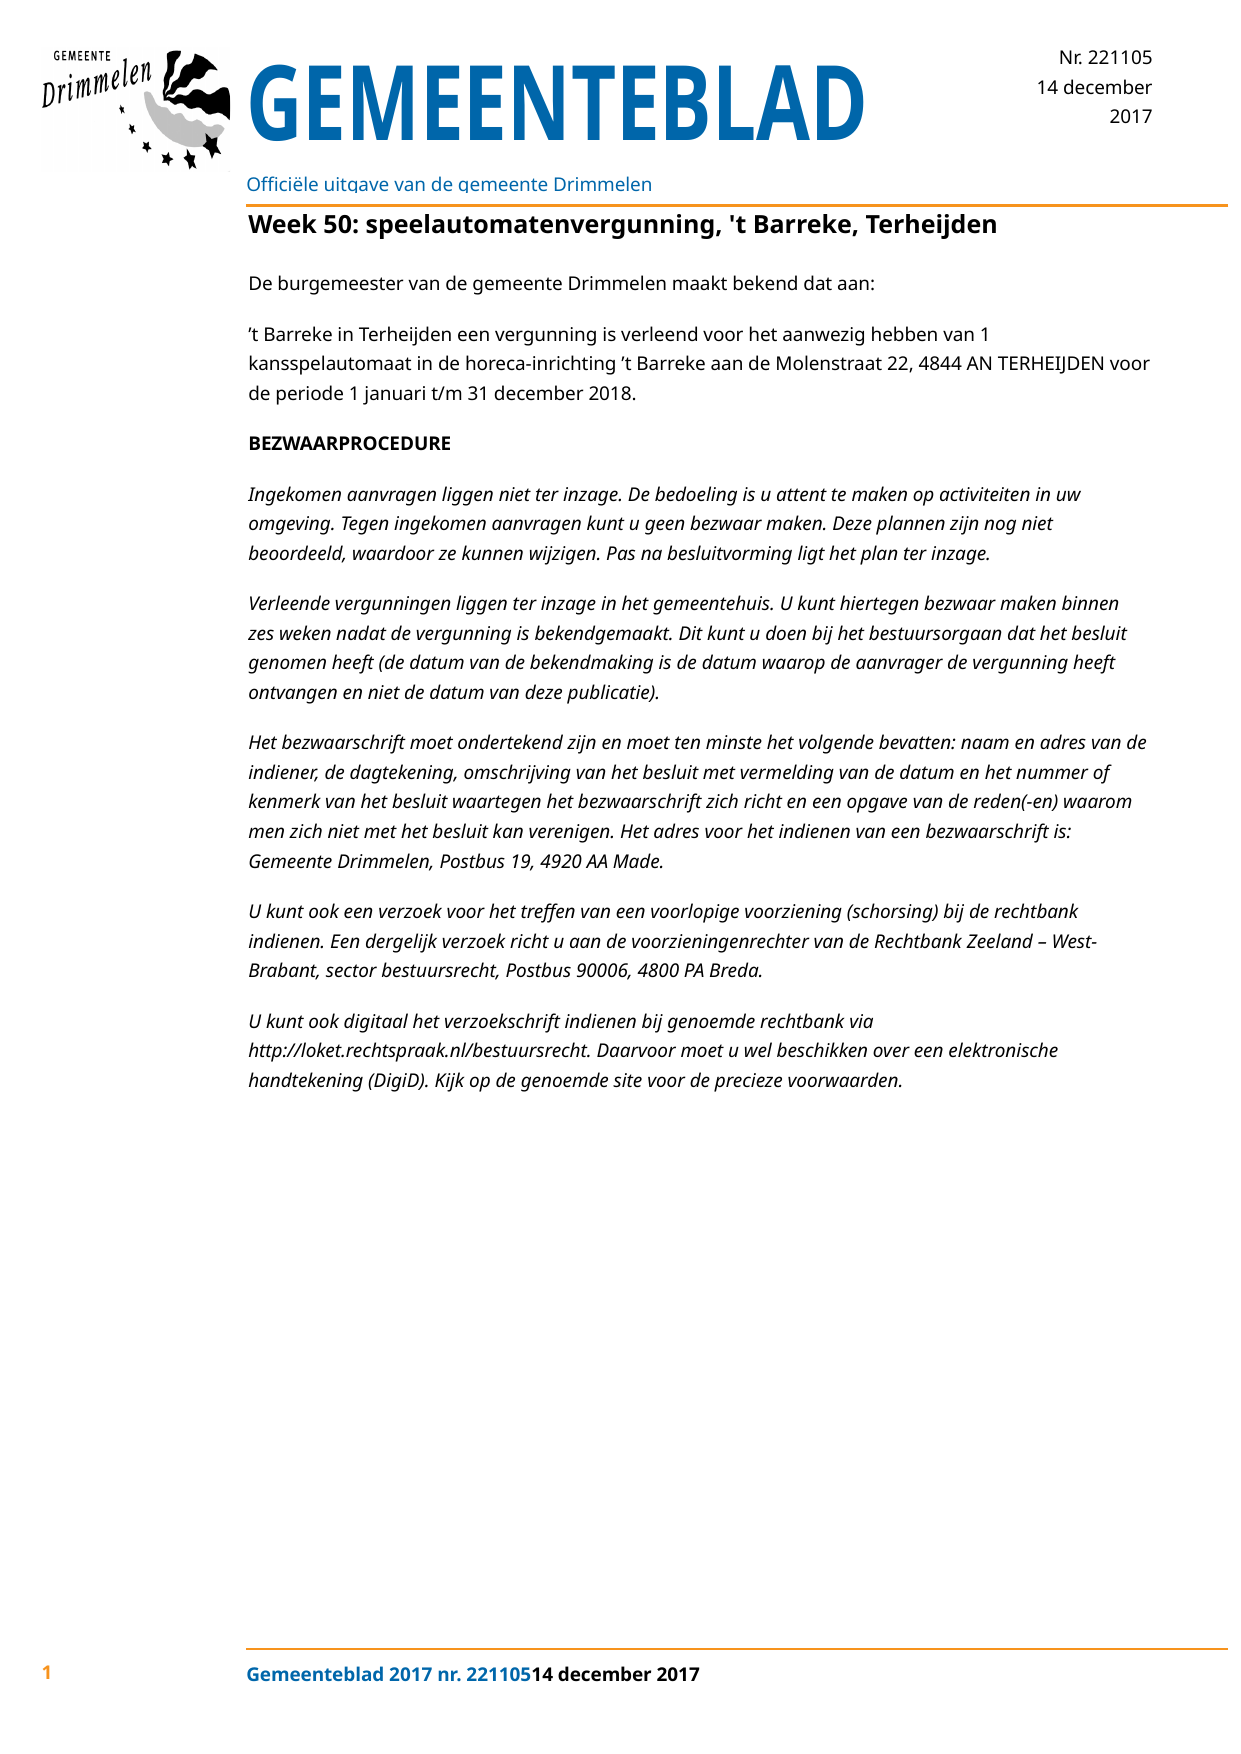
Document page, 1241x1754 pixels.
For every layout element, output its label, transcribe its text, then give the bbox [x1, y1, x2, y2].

text Het bezwaarschrift moet ondertekend zijn en moet ten minste het volgende bevatten: naam en adres van de indiener, de dagtekening, omschrijving van het besluit met vermelding van de datum en het nummer of kenmerk van het besluit waartegen het bezwaarschrift zich richt en een opgave van de reden(-en) waarom men zich niet met het besluit kan verenigen. Het adres voor het indienen van een bezwaarschrift is: Gemeente Drimmelen, Postbus 19, 4920 AA Made. [248, 729, 1152, 873]
picture [41, 47, 231, 172]
text Week 50: speelautomatenvergunning, 't Barreke, Terheijden [248, 207, 1152, 241]
text Ingekomen aanvragen liggen niet ter inzage. De bedoeling is u attent te maken op activiteiten in uw omgeving. Tegen ingekomen aanvragen kunt u geen bezwaar maken. Deze plannen zijn nog niet beoordeeld, waardoor ze kunnen wijzigen. Pas na besluitvorming ligt het plan ter inzage. [248, 481, 1152, 566]
text Verleende vergunningen liggen ter inzage in het gemeentehuis. U kunt hiertegen bezwaar maken binnen zes weken nadat de vergunning is bekendgemaakt. Dit kunt u doen bij het bestuursorgaan dat het besluit genomen heeft (de datum van de bekendmaking is de datum waarop de aanvrager de vergunning heeft ontvangen en niet de datum van deze publicatie). [248, 590, 1152, 705]
text U kunt ook een verzoek voor het treffen van een voorlopige voorziening (schorsing) bij de rechtbank indienen. Een dergelijk verzoek richt u aan de voorzieningenrechter van de Rechtbank Zeeland – West-Brabant, sector bestuursrecht, Postbus 90006, 4800 PA Breda. [248, 898, 1152, 983]
text De burgemeester van de gemeente Drimmelen maakt bekend dat aan: [248, 270, 1152, 296]
text BEZWAARPROCEDURE [248, 430, 1152, 456]
text ’t Barreke in Terheijden een vergunning is verleend voor het aanwezig hebben van 1 kansspelautomaat in de horeca-inrichting ’t Barreke aan de Molenstraat 22, 4844 AN TERHEIJDEN voor de periode 1 januari t/m 31 december 2018. [248, 321, 1152, 406]
text U kunt ook digitaal het verzoekschrift indienen bij genoemde rechtbank via http://loket.rechtspraak.nl/bestuursrecht. Daarvoor moet u wel beschikken over een elektronische handtekening (DigiD). Kijk op de genoemde site voor de precieze voorwaarden. [248, 1008, 1152, 1093]
